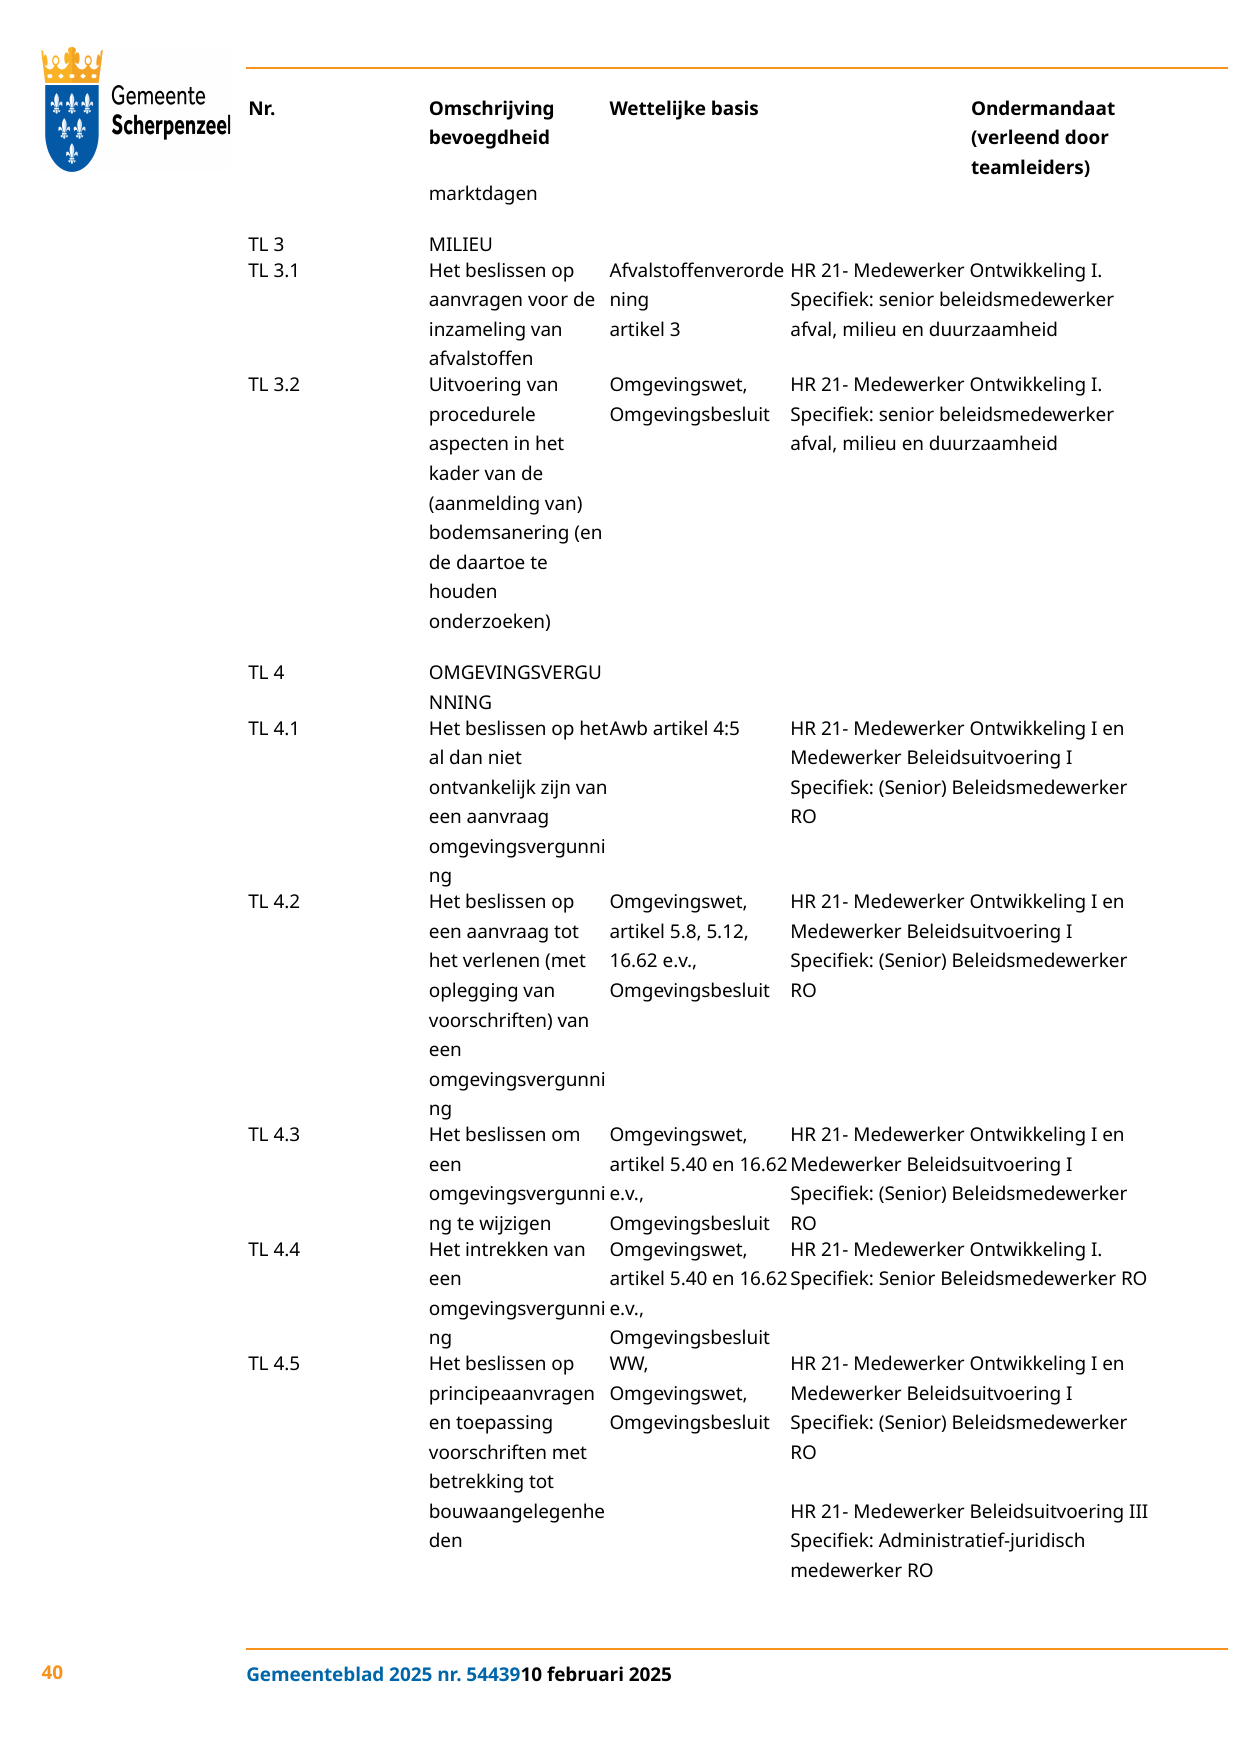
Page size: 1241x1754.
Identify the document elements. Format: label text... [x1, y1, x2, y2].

table_cell Omgevingswet, artikel 5.40 en 16.62 e.v., Omgevingsbesluit [609, 1121, 790, 1236]
table_cell HR 21- Medewerker Ontwikkeling I en Medewerker Beleidsuitvoering I Specifiek: (Senior) Beleidsmedewerker RO [790, 1121, 1152, 1236]
table_cell Het beslissen op aanvragen voor de inzameling van afvalstoffen [429, 257, 609, 371]
table_cell marktdagen [429, 180, 609, 205]
table_header Nr. [248, 95, 429, 180]
table_cell HR 21- Medewerker Ontwikkeling I en Medewerker Beleidsuitvoering I Specifiek: (Senior) Beleidsmedewerker RO [790, 715, 1152, 888]
table_cell Het beslissen op het al dan niet ontvankelijk zijn van een aanvraag omgevingsvergunning [429, 715, 609, 888]
table_cell [429, 205, 609, 231]
table_header Ondermandaat (verleend door teamleiders) [971, 95, 1152, 180]
table_cell [248, 634, 429, 659]
table_cell [790, 660, 1152, 715]
table_cell TL 3.1 [248, 257, 429, 371]
table_cell HR 21- Medewerker Ontwikkeling I en Medewerker Beleidsuitvoering I Specifiek: (Senior) Beleidsmedewerker RO HR 21- Medewerker Beleidsuitvoering III Specifiek: Administratief-juridisch medewerker RO [790, 1350, 1152, 1583]
table_cell TL 4.4 [248, 1236, 429, 1350]
table_cell Het beslissen op principeaanvragen en toepassing voorschriften met betrekking tot bouwaangelegenheden [429, 1350, 609, 1583]
table_cell Het beslissen om een omgevingsvergunning te wijzigen [429, 1121, 609, 1236]
table_cell HR 21- Medewerker Ontwikkeling I. Specifiek: Senior Beleidsmedewerker RO [790, 1236, 1152, 1350]
table_cell Afvalstoffenverordening artikel 3 [609, 257, 790, 371]
table_cell TL 4.3 [248, 1121, 429, 1236]
table_cell HR 21- Medewerker Ontwikkeling I. Specifiek: senior beleidsmedewerker afval, milieu en duurzaamheid [790, 257, 1152, 371]
table_cell HR 21- Medewerker Ontwikkeling I en Medewerker Beleidsuitvoering I Specifiek: (Senior) Beleidsmedewerker RO [790, 889, 1152, 1121]
table_cell [790, 205, 1152, 231]
table_cell Omgevingswet, artikel 5.40 en 16.62 e.v., Omgevingsbesluit [609, 1236, 790, 1350]
table_cell [790, 180, 1152, 205]
table_cell [248, 180, 429, 205]
table_cell OMGEVINGSVERGUNNING [429, 660, 609, 715]
table_cell TL 3.2 [248, 371, 429, 634]
table_cell WW, Omgevingswet, Omgevingsbesluit [609, 1350, 790, 1583]
table_cell TL 4 [248, 660, 429, 715]
table_cell [609, 205, 790, 231]
table_cell [609, 634, 790, 659]
table_cell Awb artikel 4:5 [609, 715, 790, 888]
table_cell HR 21- Medewerker Ontwikkeling I. Specifiek: senior beleidsmedewerker afval, milieu en duurzaamheid [790, 371, 1152, 634]
picture [41, 47, 231, 172]
table_cell [248, 205, 429, 231]
table_cell [609, 180, 790, 205]
table_cell TL 4.1 [248, 715, 429, 888]
table_cell MILIEU [429, 231, 609, 257]
table_cell Het intrekken van een omgevingsvergunning [429, 1236, 609, 1350]
table_cell TL 4.5 [248, 1350, 429, 1583]
table_cell Omgevingswet, Omgevingsbesluit [609, 371, 790, 634]
table_cell Het beslissen op een aanvraag tot het verlenen (met oplegging van voorschriften) van een omgevingsvergunning [429, 889, 609, 1121]
table_header Omschrijving bevoegdheid [429, 95, 609, 180]
table_cell TL 3 [248, 231, 429, 257]
table_cell [609, 660, 790, 715]
table_header Wettelijke basis [609, 95, 971, 180]
table_cell [429, 634, 609, 659]
table_cell [790, 231, 1152, 257]
table_cell [609, 231, 790, 257]
table_cell Omgevingswet, artikel 5.8, 5.12, 16.62 e.v., Omgevingsbesluit [609, 889, 790, 1121]
table_cell TL 4.2 [248, 889, 429, 1121]
table_cell [790, 634, 1152, 659]
table_cell Uitvoering van procedurele aspecten in het kader van de (aanmelding van) bodemsanering (en de daartoe te houden onderzoeken) [429, 371, 609, 634]
